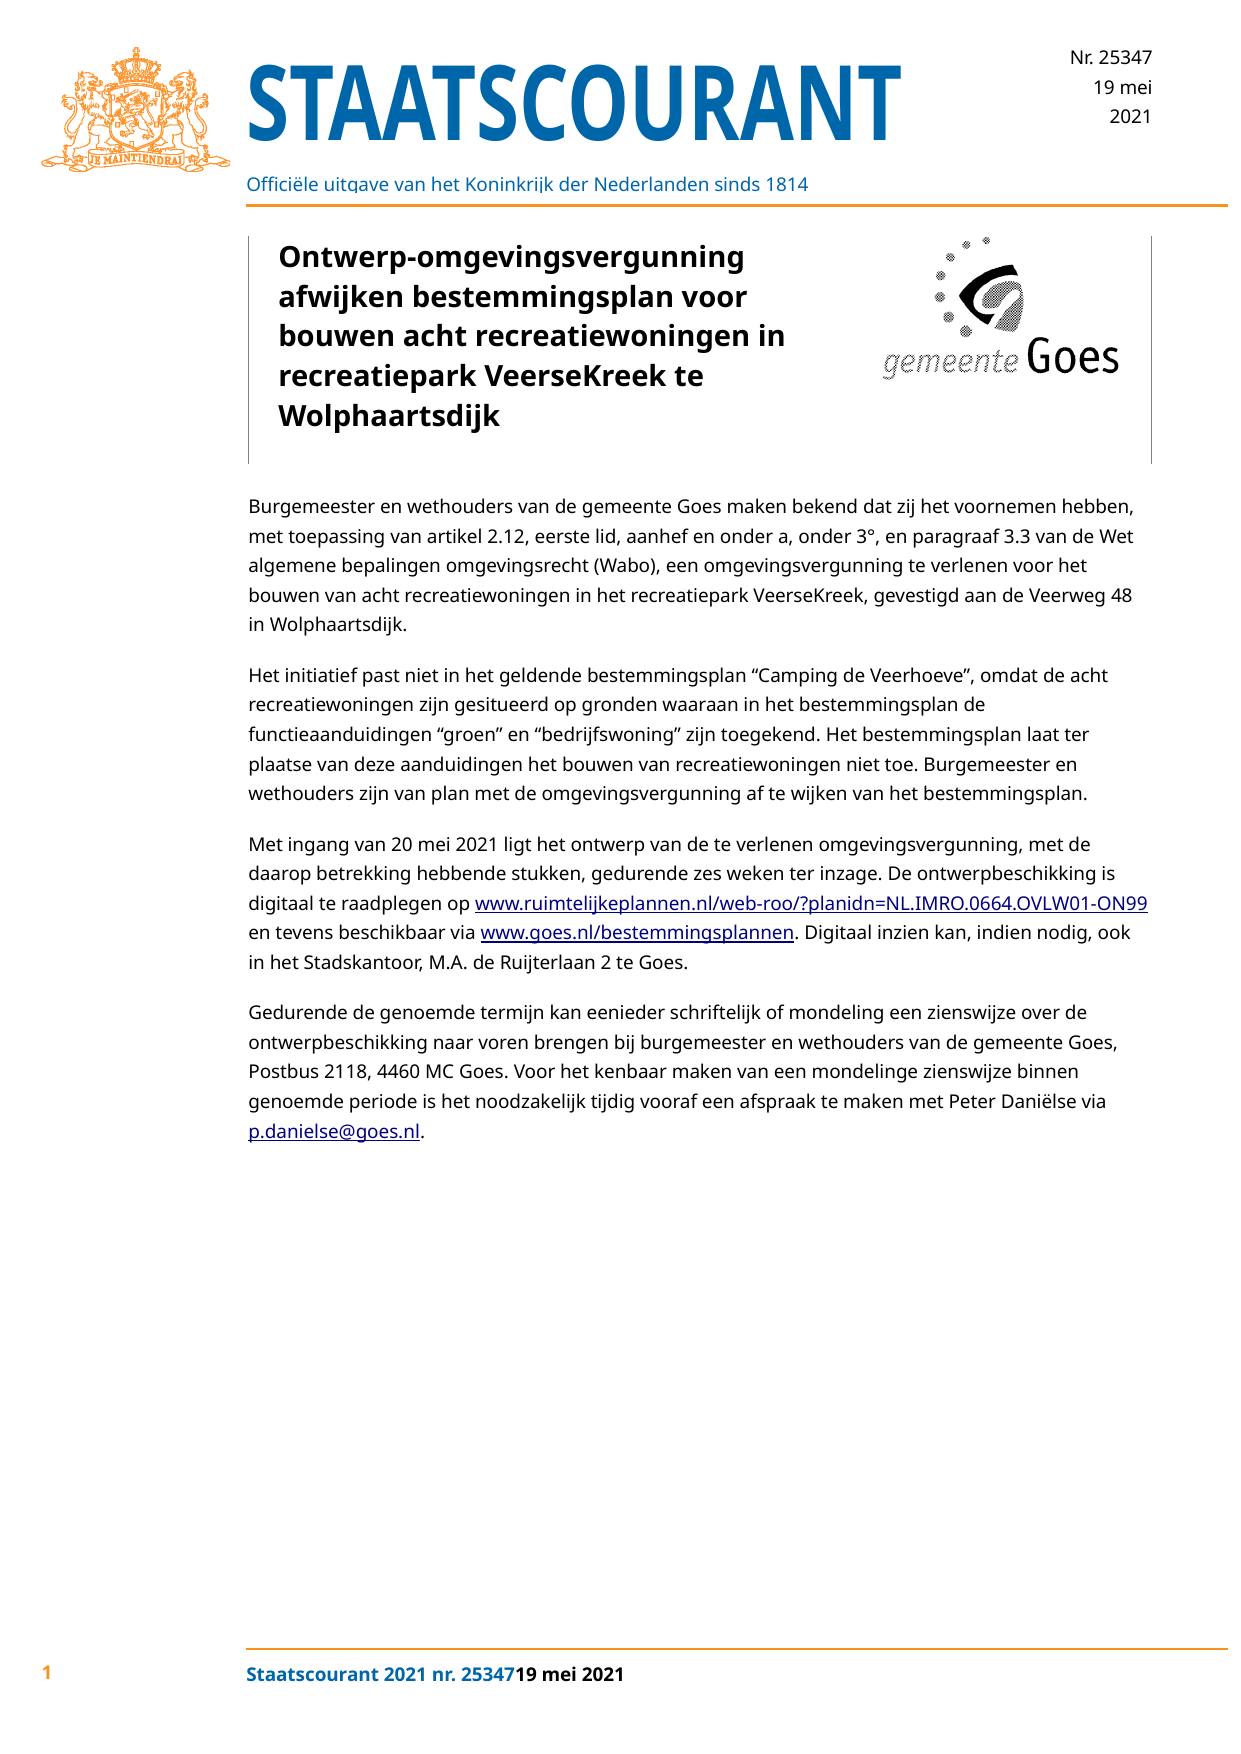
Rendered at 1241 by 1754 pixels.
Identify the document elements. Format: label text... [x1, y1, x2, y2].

table_header [850, 236, 1151, 464]
text Het initiatief past niet in het geldende bestemmingsplan “Camping de Veerhoeve”, omdat de acht recreatiewoningen zijn gesitueerd op gronden waaraan in het bestemmingsplan de functieaanduidingen “groen” en “bedrijfswoning” zijn toegekend. Het bestemmingsplan laat ter plaatse van deze aanduidingen het bouwen van recreatiewoningen niet toe. Burgemeester en wethouders zijn van plan met de omgevingsvergunning af te wijken van het bestemmingsplan. [248, 662, 1152, 806]
picture [882, 236, 1119, 380]
picture [41, 47, 231, 172]
text Burgemeester en wethouders van de gemeente Goes maken bekend dat zij het voornemen hebben, met toepassing van artikel 2.12, eerste lid, aanhef en onder a, onder 3°, en paragraaf 3.3 van de Wet algemene bepalingen omgevingsrecht (Wabo), een omgevingsvergunning te verlenen voor het bouwen van acht recreatiewoningen in het recreatiepark VeerseKreek, gevestigd aan de Veerweg 48 in Wolphaartsdijk. [248, 493, 1152, 637]
table_header Ontwerp-omgevingsvergunning afwijken bestemmingsplan voor bouwen acht recreatiewoningen in recreatiepark VeerseKreek te Wolphaartsdijk [249, 236, 850, 464]
text Gedurende de genoemde termijn kan eenieder schriftelijk of mondeling een zienswijze over de ontwerpbeschikking naar voren brengen bij burgemeester en wethouders van de gemeente Goes, Postbus 2118, 4460 MC Goes. Voor het kenbaar maken van een mondelinge zienswijze binnen genoemde periode is het noodzakelijk tijdig vooraf een afspraak te maken met Peter Daniëlse via p.danielse@goes.nl. [248, 999, 1152, 1144]
text Met ingang van 20 mei 2021 ligt het ontwerp van de te verlenen omgevingsvergunning, met de daarop betrekking hebbende stukken, gedurende zes weken ter inzage. De ontwerpbeschikking is digitaal te raadplegen op www.ruimtelijkeplannen.nl/web-roo/?planidn=NL.IMRO.0664.OVLW01-ON99 en tevens beschikbaar via www.goes.nl/bestemmingsplannen. Digitaal inzien kan, indien nodig, ook in het Stadskantoor, M.A. de Ruijterlaan 2 te Goes. [248, 831, 1152, 975]
